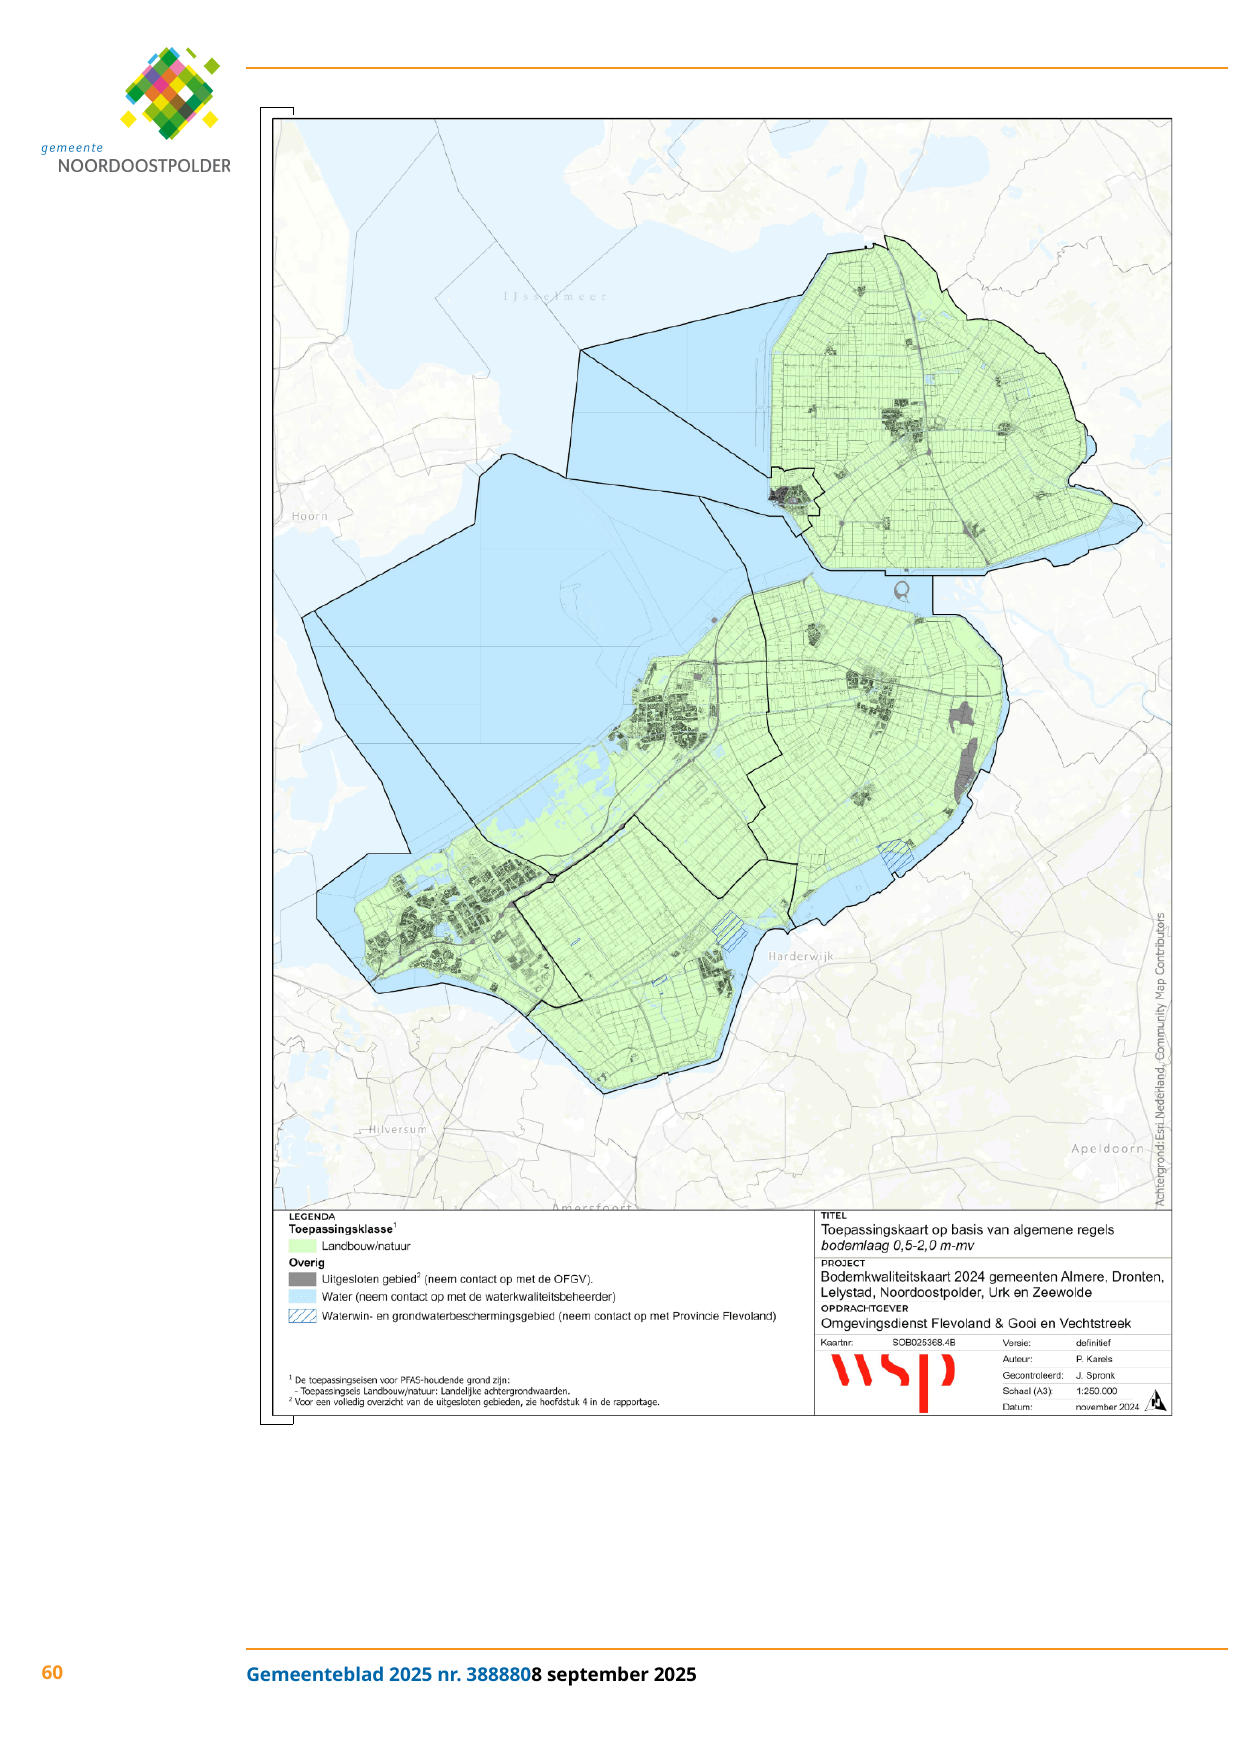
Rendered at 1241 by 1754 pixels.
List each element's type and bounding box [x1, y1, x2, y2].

picture [41, 47, 231, 172]
picture [268, 115, 1173, 1416]
